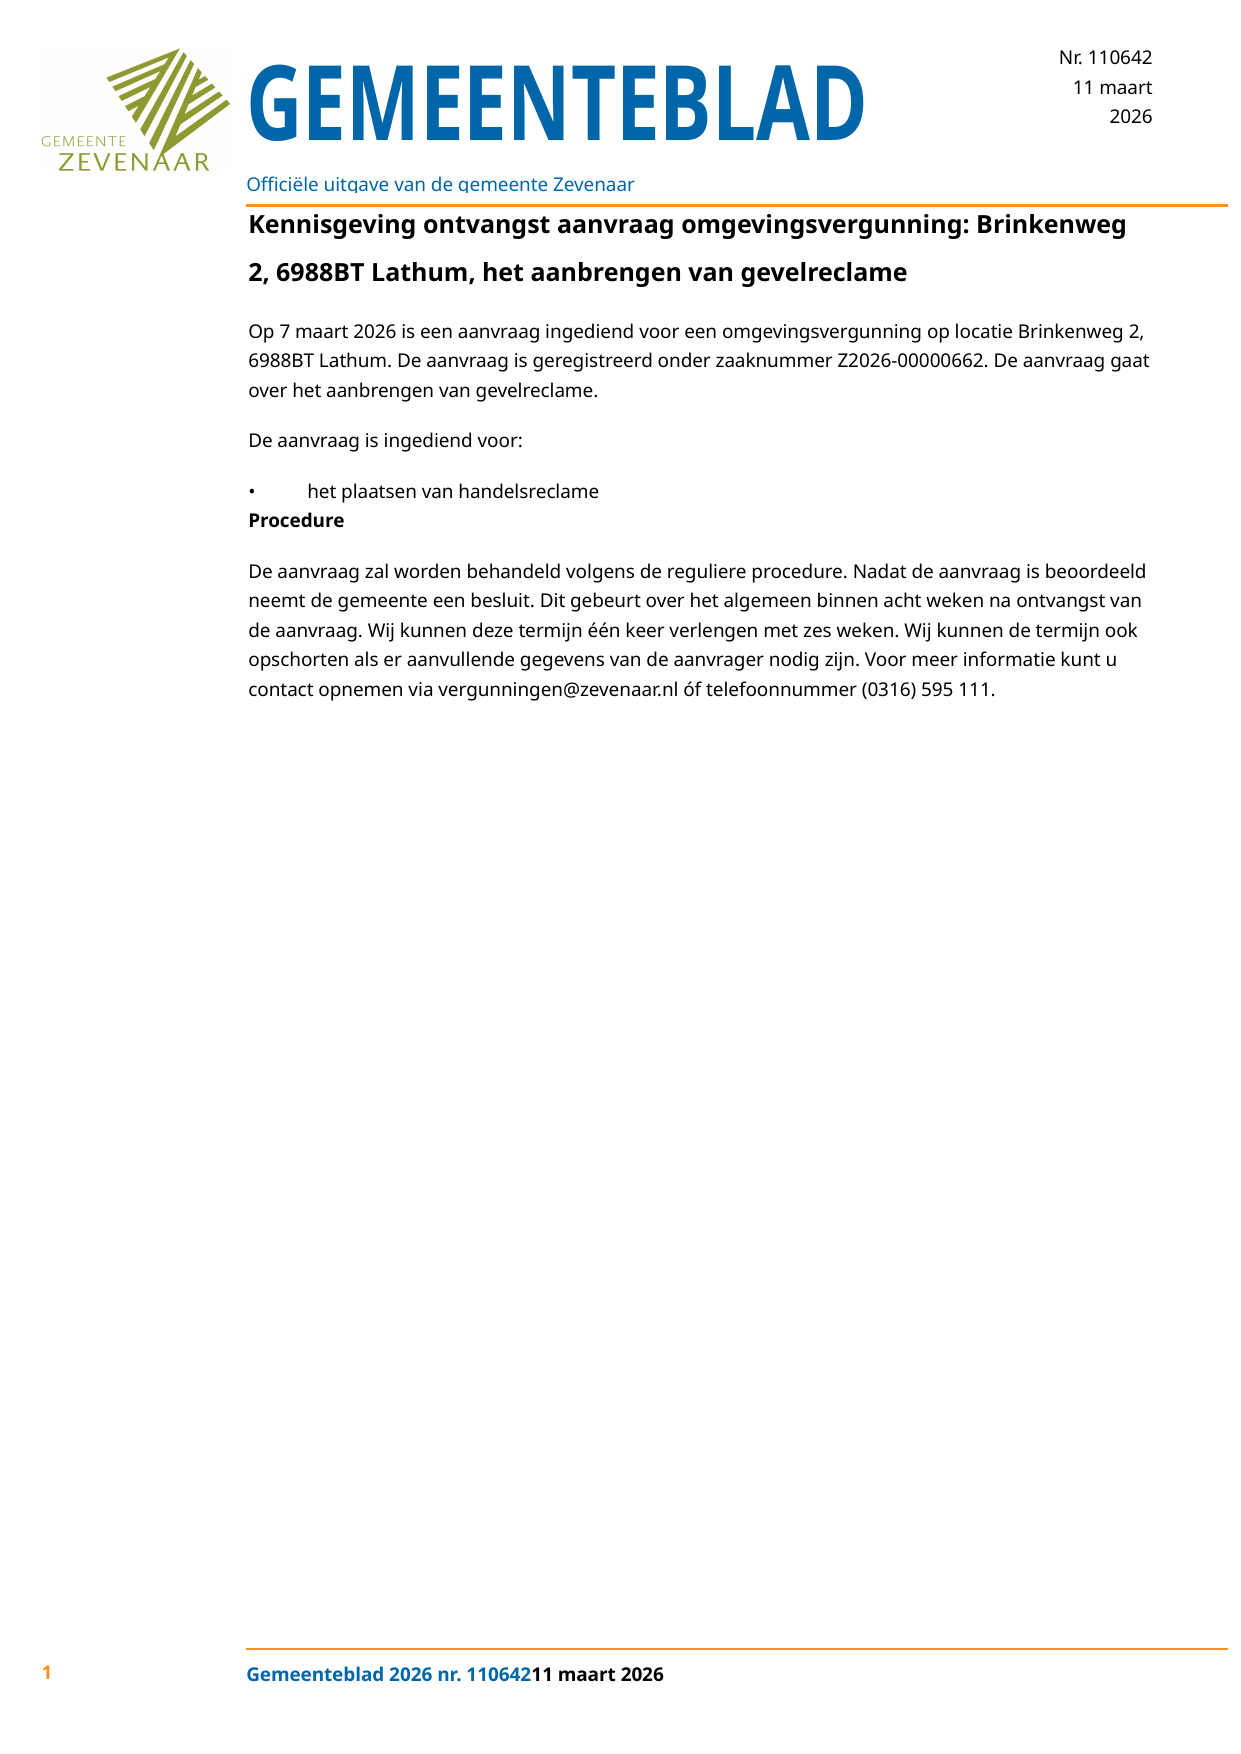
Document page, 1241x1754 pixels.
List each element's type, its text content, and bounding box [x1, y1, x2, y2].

text Procedure [248, 507, 1152, 533]
text De aanvraag zal worden behandeld volgens de reguliere procedure. Nadat de aanvraag is beoordeeld neemt de gemeente een besluit. Dit gebeurt over het algemeen binnen acht weken na ontvangst van de aanvraag. Wij kunnen deze termijn één keer verlengen met zes weken. Wij kunnen de termijn ook opschorten als er aanvullende gegevens van de aanvrager nodig zijn. Voor meer informatie kunt u contact opnemen via vergunningen@zevenaar.nl óf telefoonnummer (0316) 595 111. [248, 558, 1152, 702]
text Op 7 maart 2026 is een aanvraag ingediend voor een omgevingsvergunning op locatie Brinkenweg 2, 6988BT Lathum. De aanvraag is geregistreerd onder zaaknummer Z2026-00000662. De aanvraag gaat over het aanbrengen van gevelreclame. [248, 318, 1152, 403]
text Kennisgeving ontvangst aanvraag omgevingsvergunning: Brinkenweg 2, 6988BT Lathum, het aanbrengen van gevelreclame [248, 207, 1152, 288]
list het plaatsen van handelsreclame [248, 478, 1152, 504]
text De aanvraag is ingediend voor: [248, 427, 1152, 453]
picture [41, 47, 231, 172]
